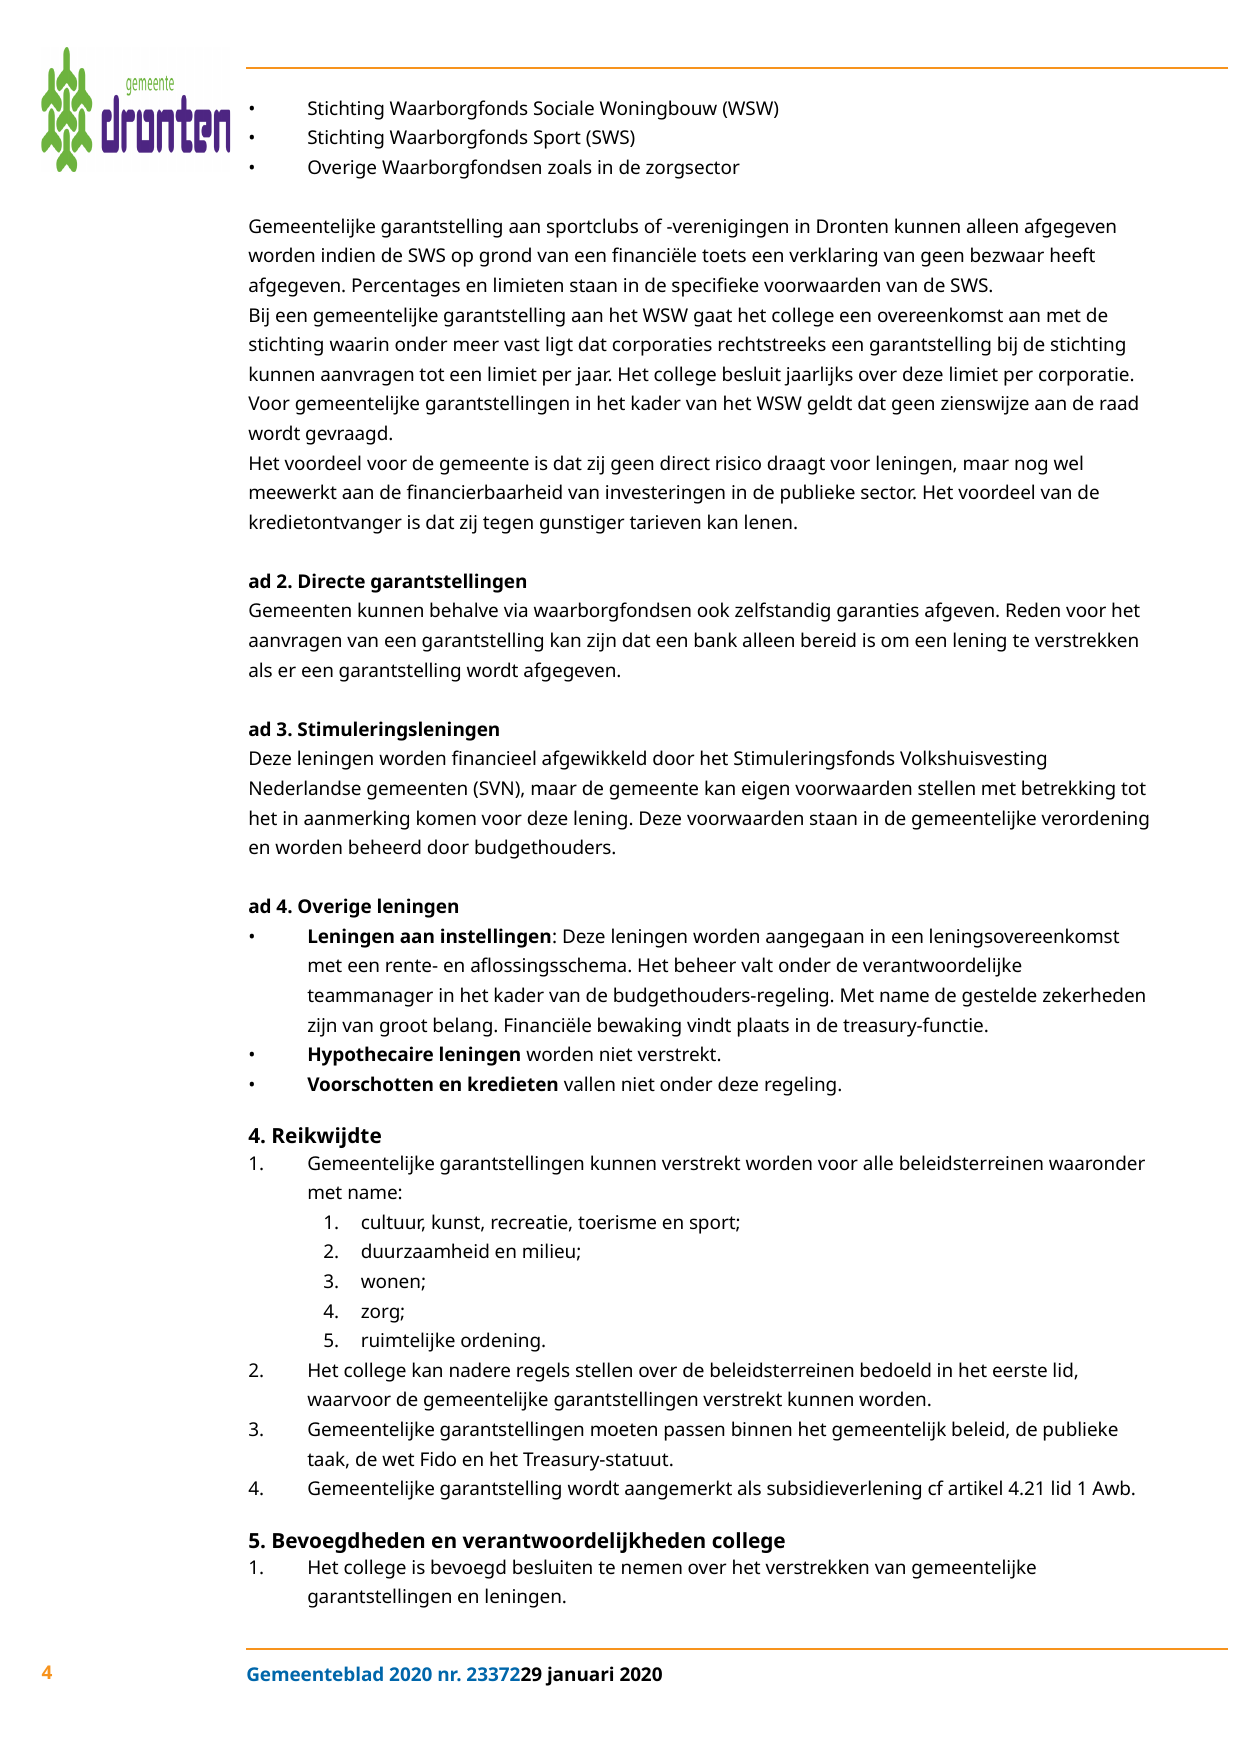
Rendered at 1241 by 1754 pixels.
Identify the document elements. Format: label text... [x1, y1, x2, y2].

text Deze leningen worden financieel afgewikkeld door het Stimuleringsfonds Volkshuisvesting Nederlandse gemeenten (SVN), maar de gemeente kan eigen voorwaarden stellen met betrekking tot het in aanmerking komen voor deze lening. Deze voorwaarden staan in de gemeentelijke verordening en worden beheerd door budgethouders. [248, 746, 1152, 860]
list Stichting Waarborgfonds Sport (SWS) [248, 124, 1152, 150]
list Het college kan nadere regels stellen over de beleidsterreinen bedoeld in het eerste lid, waarvoor de gemeentelijke garantstellingen verstrekt kunnen worden. [248, 1357, 1152, 1412]
list Hypothecaire leningen worden niet verstrekt. [248, 1041, 1152, 1067]
text Gemeentelijke garantstelling aan sportclubs of -verenigingen in Dronten kunnen alleen afgegeven worden indien de SWS op grond van een financiële toets een verklaring van geen bezwaar heeft afgegeven. Percentages en limieten staan in de specifieke voorwaarden van de SWS. [248, 213, 1152, 298]
list wonen; [323, 1268, 1152, 1294]
list Gemeentelijke garantstelling wordt aangemerkt als subsidieverlening cf artikel 4.21 lid 1 Awb. [248, 1475, 1152, 1501]
list Stichting Waarborgfonds Sociale Woningbouw (WSW) [248, 95, 1152, 121]
list Voorschotten en kredieten vallen niet onder deze regeling. [248, 1071, 1152, 1097]
list duurzaamheid en milieu; [323, 1239, 1152, 1264]
text Het voordeel voor de gemeente is dat zij geen direct risico draagt voor leningen, maar nog wel meewerkt aan de financierbaarheid van investeringen in de publieke sector. Het voordeel van de kredietontvanger is dat zij tegen gunstiger tarieven kan lenen. [248, 450, 1152, 535]
list Leningen aan instellingen: Deze leningen worden aangegaan in een leningsovereenkomst met een rente- en aflossingsschema. Het beheer valt onder de verantwoordelijke teammanager in het kader van de budgethouders-regeling. Met name de gestelde zekerheden zijn van groot belang. Financiële bewaking vindt plaats in de treasury-functie. [248, 923, 1152, 1038]
list cultuur, kunst, recreatie, toerisme en sport; [323, 1209, 1152, 1235]
list Gemeentelijke garantstellingen moeten passen binnen het gemeentelijk beleid, de publieke taak, de wet Fido en het Treasury-statuut. [248, 1416, 1152, 1471]
text ad 2. Directe garantstellingen [248, 568, 1152, 594]
text Bij een gemeentelijke garantstelling aan het WSW gaat het college een overeenkomst aan met de stichting waarin onder meer vast ligt dat corporaties rechtstreeks een garantstelling bij de stichting kunnen aanvragen tot een limiet per jaar. Het college besluit jaarlijks over deze limiet per corporatie. Voor gemeentelijke garantstellingen in het kader van het WSW geldt dat geen zienswijze aan de raad wordt gevraagd. [248, 302, 1152, 446]
text 5. Bevoegdheden en verantwoordelijkheden college [248, 1526, 1152, 1554]
text 4. Reikwijdte [248, 1121, 1152, 1150]
list Het college is bevoegd besluiten te nemen over het verstrekken van gemeentelijke garantstellingen en leningen. [248, 1554, 1152, 1609]
text ad 4. Overige leningen [248, 893, 1152, 919]
text Gemeenten kunnen behalve via waarborgfondsen ook zelfstandig garanties afgeven. Reden voor het aanvragen van een garantstelling kan zijn dat een bank alleen bereid is om een lening te verstrekken als er een garantstelling wordt afgegeven. [248, 598, 1152, 683]
list ruimtelijke ordening. [323, 1327, 1152, 1353]
picture [41, 47, 231, 172]
text ad 3. Stimuleringsleningen [248, 716, 1152, 742]
list Overige Waarborgfondsen zoals in de zorgsector [248, 154, 1152, 180]
list zorg; [323, 1298, 1152, 1323]
list Gemeentelijke garantstellingen kunnen verstrekt worden voor alle beleidsterreinen waaronder met name: [248, 1150, 1152, 1205]
